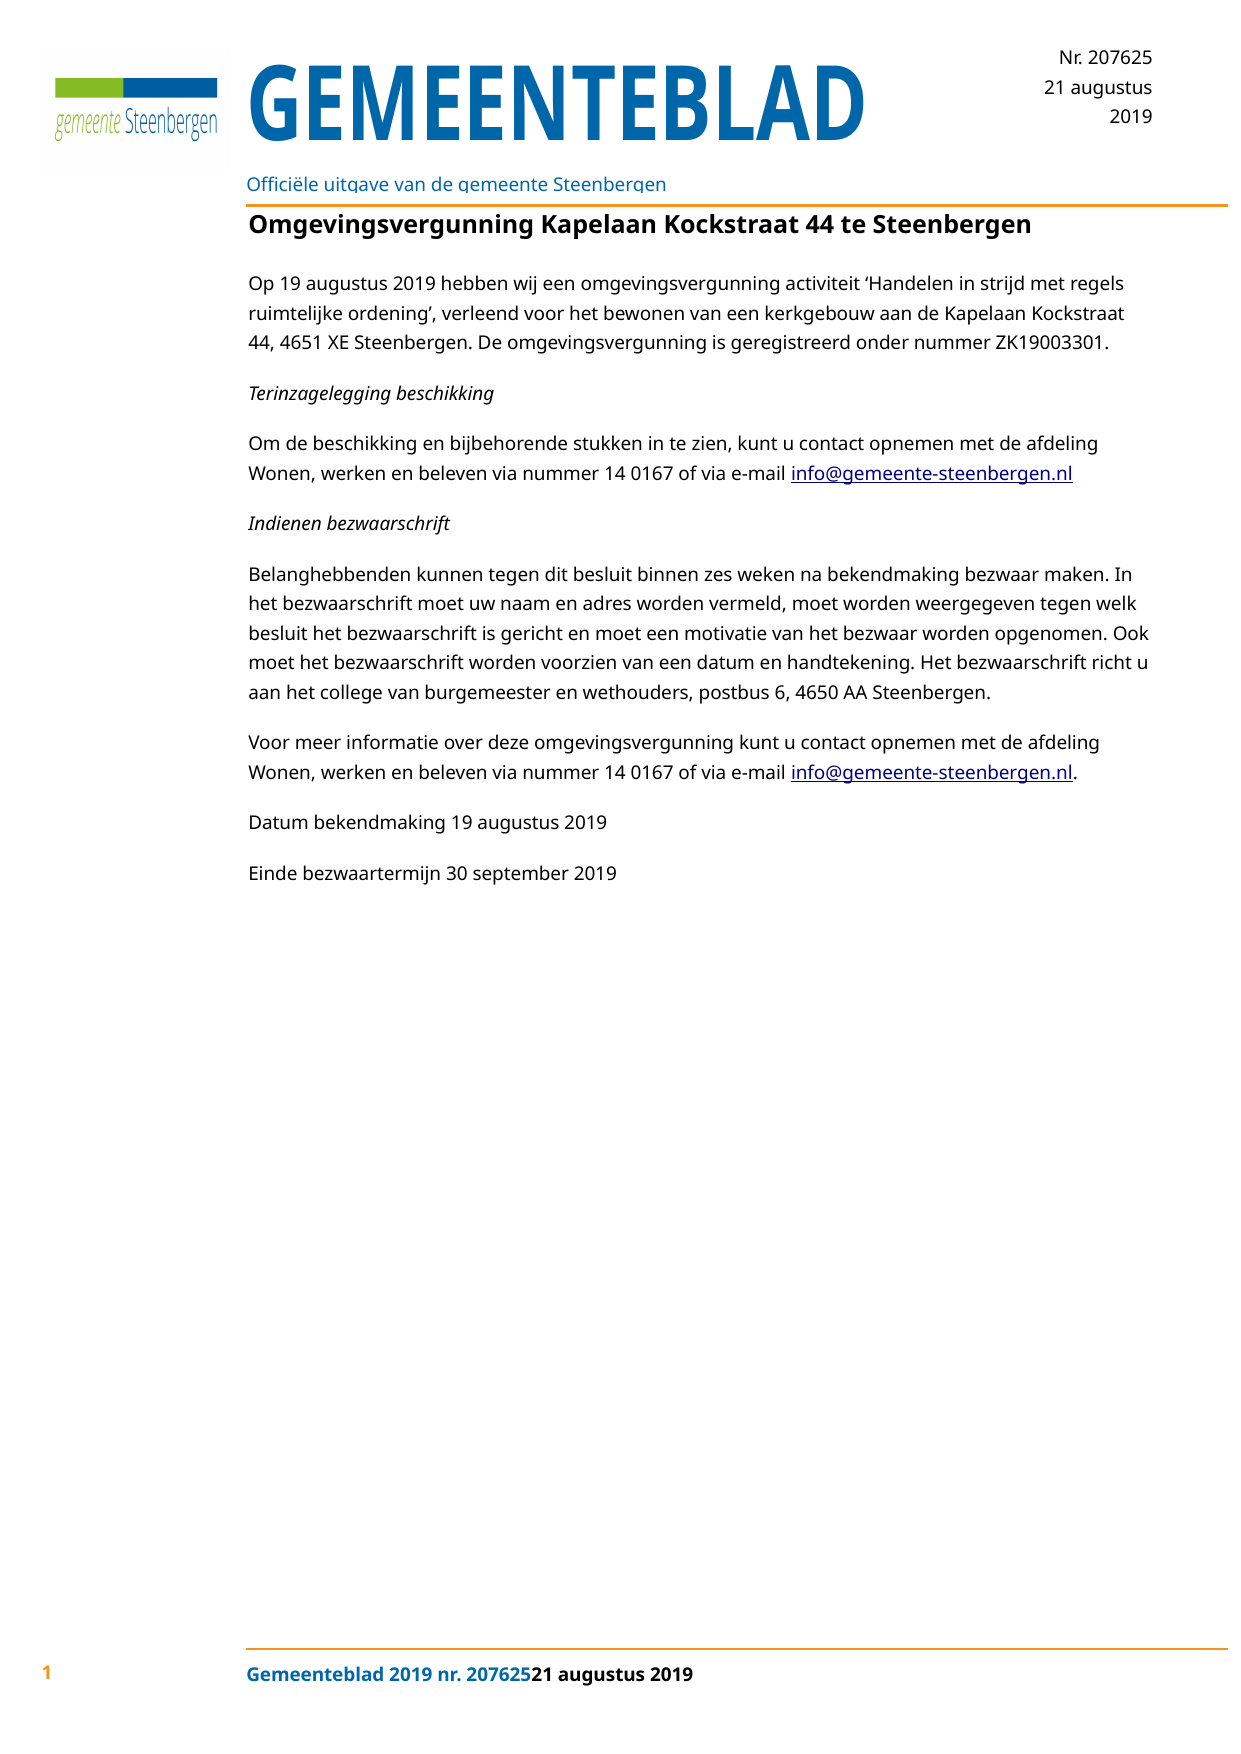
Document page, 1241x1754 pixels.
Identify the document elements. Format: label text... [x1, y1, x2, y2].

picture [41, 47, 231, 172]
text Om de beschikking en bijbehorende stukken in te zien, kunt u contact opnemen met de afdeling Wonen, werken en beleven via nummer 14 0167 of via e-mail info@gemeente-steenbergen.nl [248, 430, 1152, 486]
text Indienen bezwaarschrift [248, 510, 1152, 536]
text Voor meer informatie over deze omgevingsvergunning kunt u contact opnemen met de afdeling Wonen, werken en beleven via nummer 14 0167 of via e-mail info@gemeente-steenbergen.nl. [248, 729, 1152, 785]
text Omgevingsvergunning Kapelaan Kockstraat 44 te Steenbergen [248, 207, 1152, 241]
text Terinzagelegging beschikking [248, 380, 1152, 406]
text Op 19 augustus 2019 hebben wij een omgevingsvergunning activiteit ‘Handelen in strijd met regels ruimtelijke ordening’, verleend voor het bewonen van een kerkgebouw aan de Kapelaan Kockstraat 44, 4651 XE Steenbergen. De omgevingsvergunning is geregistreerd onder nummer ZK19003301. [248, 270, 1152, 355]
text Datum bekendmaking 19 augustus 2019 [248, 809, 1152, 835]
text Belanghebbenden kunnen tegen dit besluit binnen zes weken na bekendmaking bezwaar maken. In het bezwaarschrift moet uw naam en adres worden vermeld, moet worden weergegeven tegen welk besluit het bezwaarschrift is gericht en moet een motivatie van het bezwaar worden opgenomen. Ook moet het bezwaarschrift worden voorzien van een datum en handtekening. Het bezwaarschrift richt u aan het college van burgemeester en wethouders, postbus 6, 4650 AA Steenbergen. [248, 561, 1152, 705]
text Einde bezwaartermijn 30 september 2019 [248, 860, 1152, 886]
